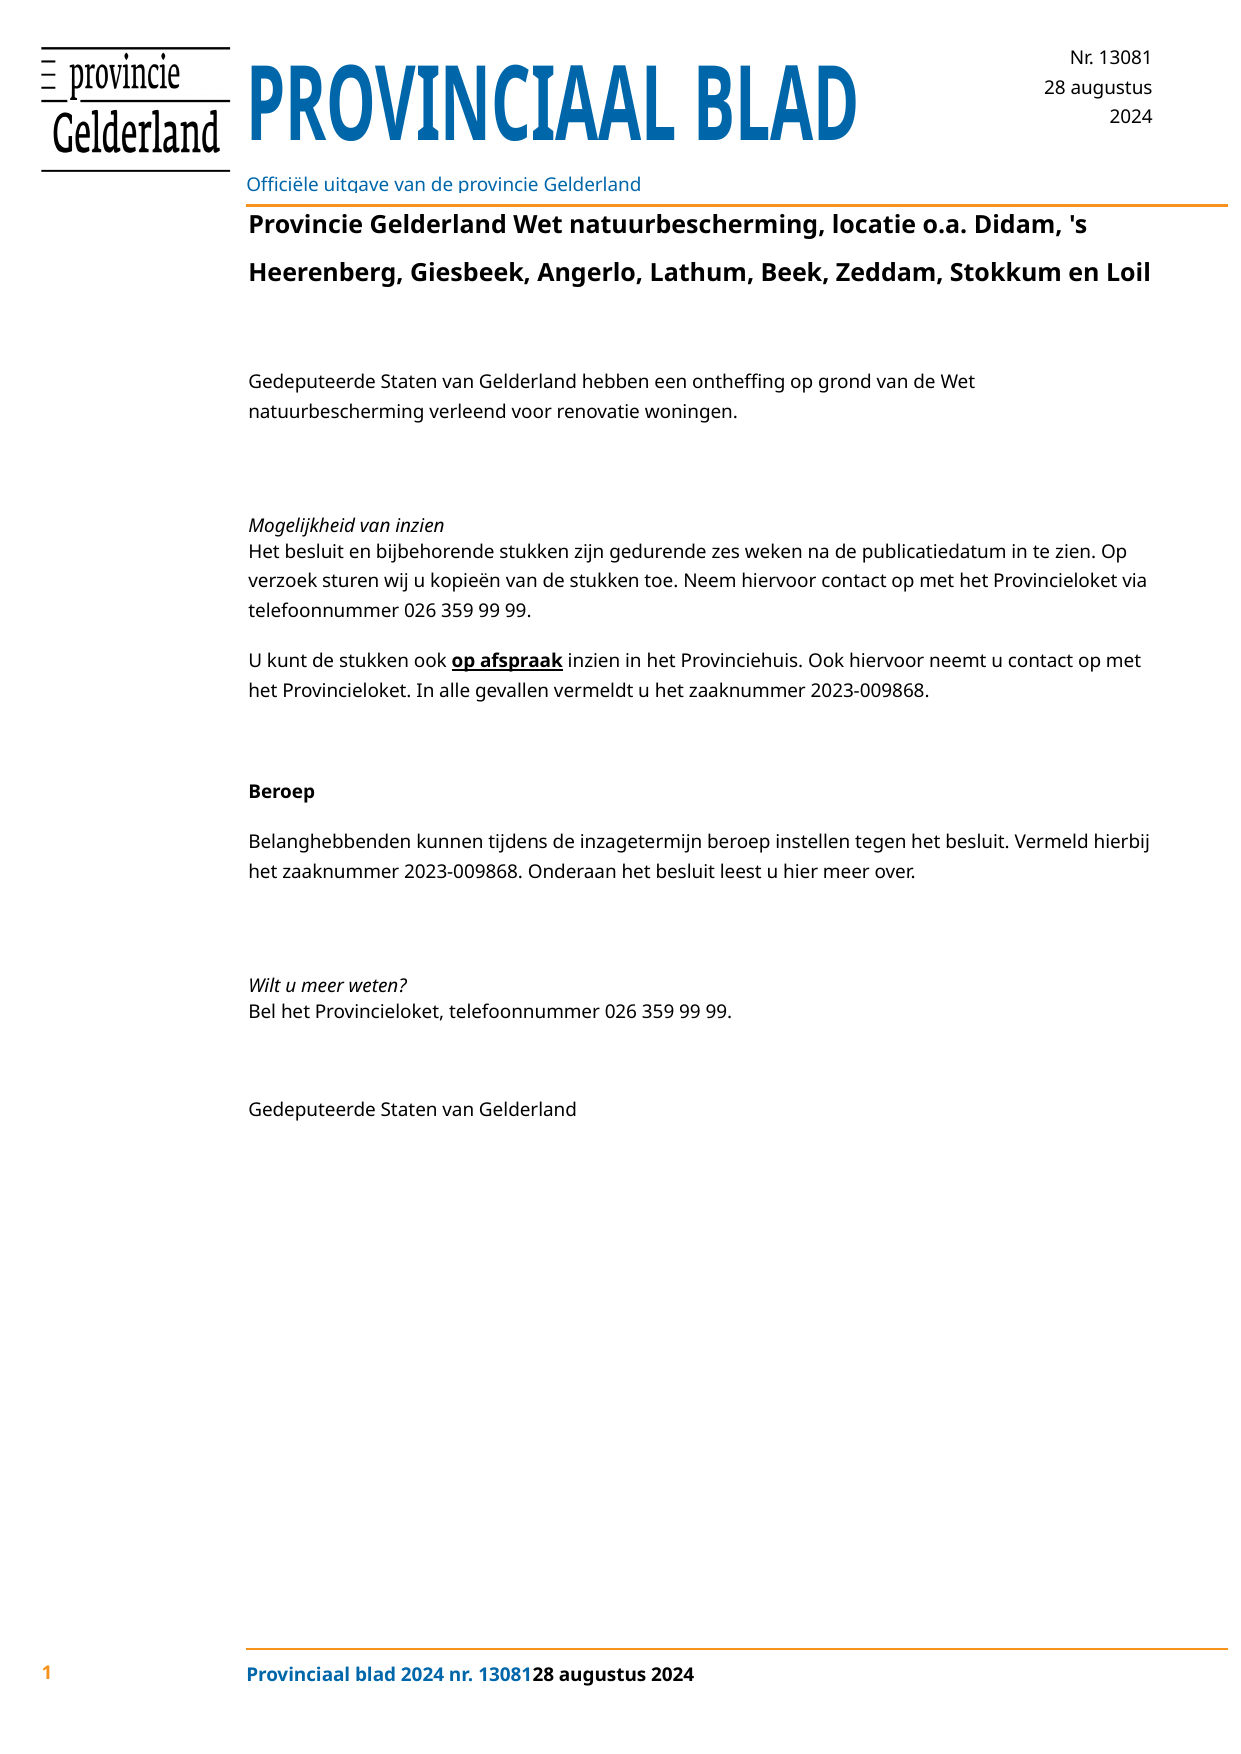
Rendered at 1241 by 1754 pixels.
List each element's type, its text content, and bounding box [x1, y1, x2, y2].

picture [41, 47, 231, 172]
text Gedeputeerde Staten van Gelderland [248, 1096, 1152, 1122]
text Bel het Provincieloket, telefoonnummer 026 359 99 99. [248, 998, 1152, 1024]
text Belanghebbenden kunnen tijdens de inzagetermijn beroep instellen tegen het besluit. Vermeld hierbij het zaaknummer 2023-009868. Onderaan het besluit leest u hier meer over. [248, 828, 1152, 884]
text Het besluit en bijbehorende stukken zijn gedurende zes weken na de publicatiedatum in te zien. Op verzoek sturen wij u kopieën van de stukken toe. Neem hiervoor contact op met het Provincieloket via telefoonnummer 026 359 99 99. [248, 538, 1152, 623]
text U kunt de stukken ook op afspraak inzien in het Provinciehuis. Ook hiervoor neemt u contact op met het Provincieloket. In alle gevallen vermeldt u het zaaknummer 2023-009868. [248, 648, 1152, 703]
text Wilt u meer weten? [248, 972, 1152, 998]
text Gedeputeerde Staten van Gelderland hebben een ontheffing op grond van de Wet natuurbescherming verleend voor renovatie woningen. [248, 368, 1152, 424]
text Provincie Gelderland Wet natuurbescherming, locatie o.a. Didam, 's Heerenberg, Giesbeek, Angerlo, Lathum, Beek, Zeddam, Stokkum en Loil [248, 207, 1152, 288]
text Mogelijkheid van inzien [248, 512, 1152, 538]
text Beroep [248, 778, 1152, 804]
